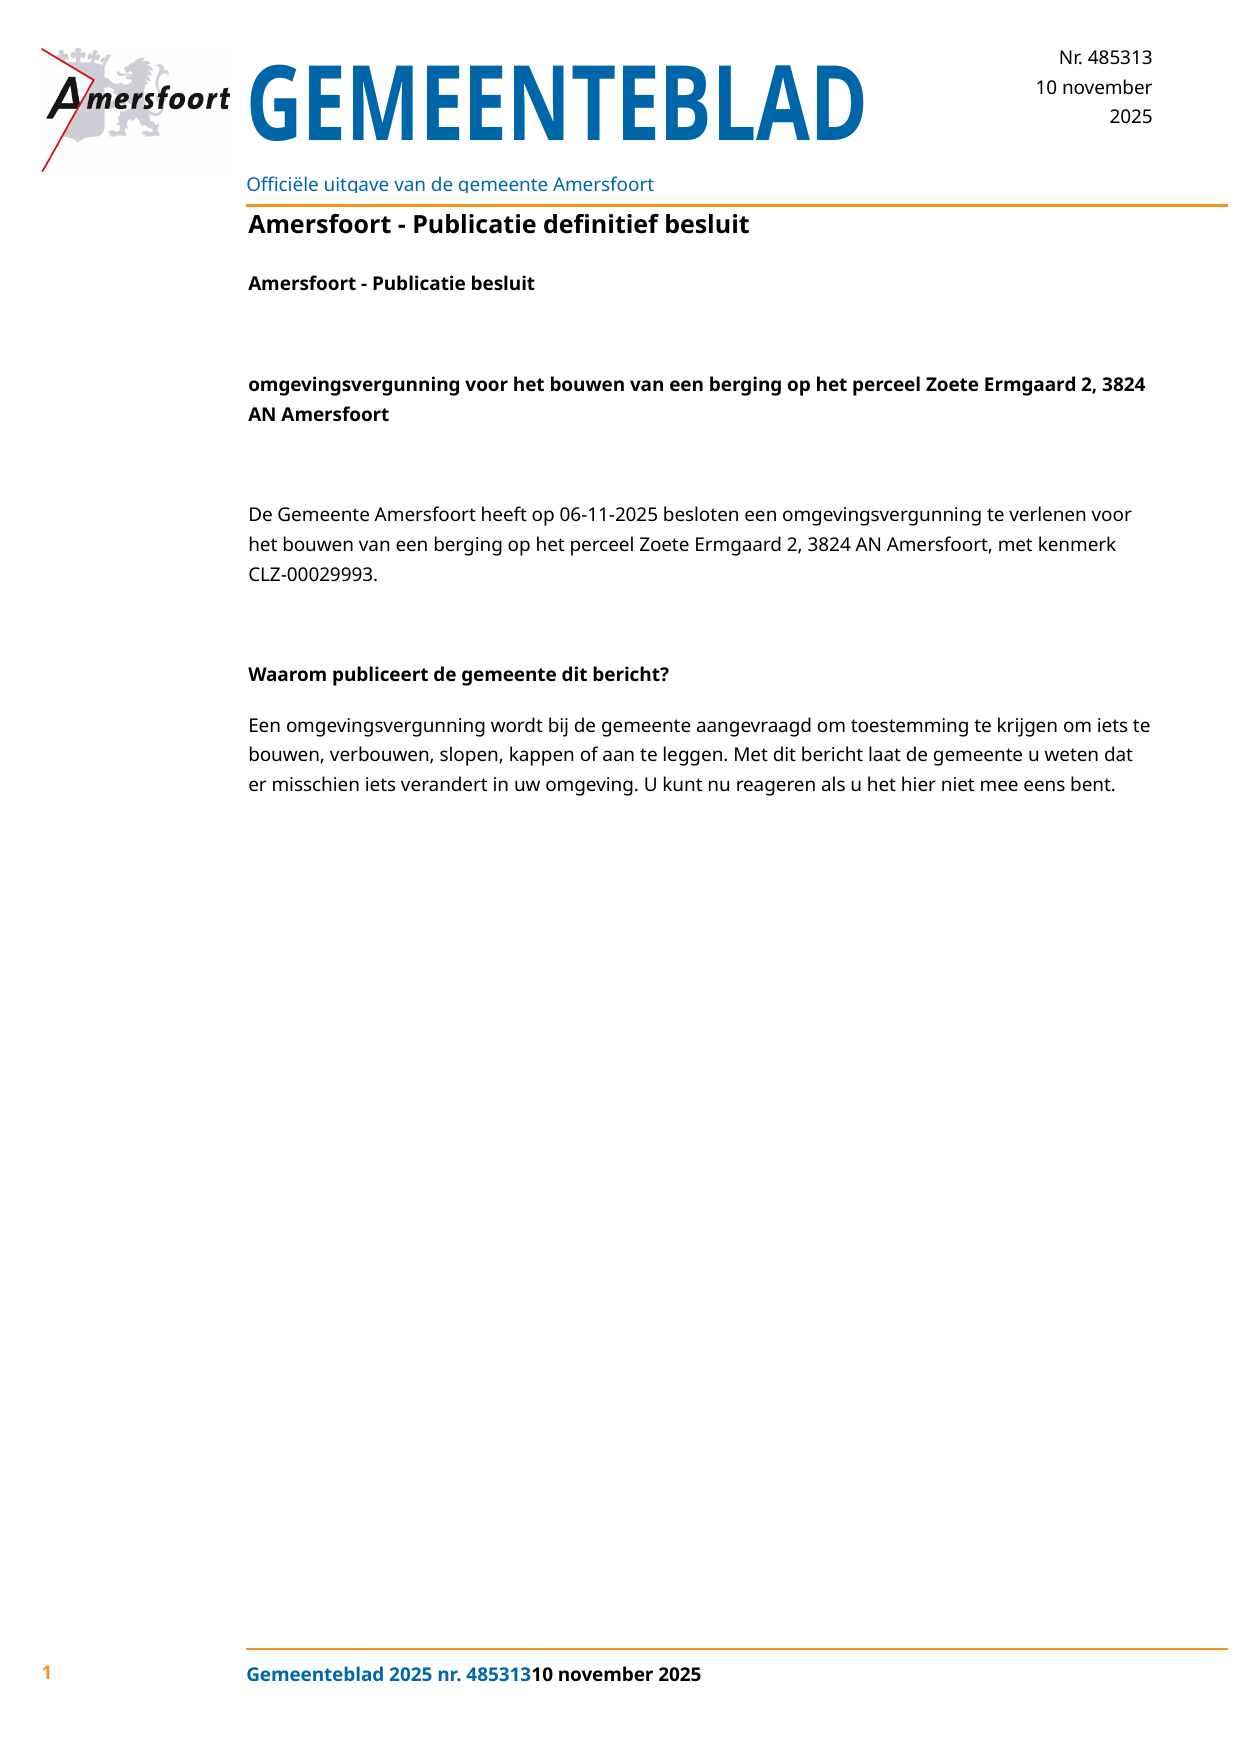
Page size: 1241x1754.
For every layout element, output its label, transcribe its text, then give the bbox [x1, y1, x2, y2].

text Een omgevingsvergunning wordt bij de gemeente aangevraagd om toestemming te krijgen om iets te bouwen, verbouwen, slopen, kappen of aan te leggen. Met dit bericht laat de gemeente u weten dat er misschien iets verandert in uw omgeving. U kunt nu reageren als u het hier niet mee eens bent. [248, 712, 1152, 797]
text Waarom publiceert de gemeente dit bericht? [248, 662, 1152, 687]
text omgevingsvergunning voor het bouwen van een berging op het perceel Zoete Ermgaard 2, 3824 AN Amersfoort [248, 371, 1152, 426]
picture [41, 47, 231, 172]
text Amersfoort - Publicatie definitief besluit [248, 207, 1152, 241]
text De Gemeente Amersfoort heeft op 06-11-2025 besloten een omgevingsvergunning te verlenen voor het bouwen van een berging op het perceel Zoete Ermgaard 2, 3824 AN Amersfoort, met kenmerk CLZ-00029993. [248, 502, 1152, 586]
text Amersfoort - Publicatie besluit [248, 270, 1152, 296]
